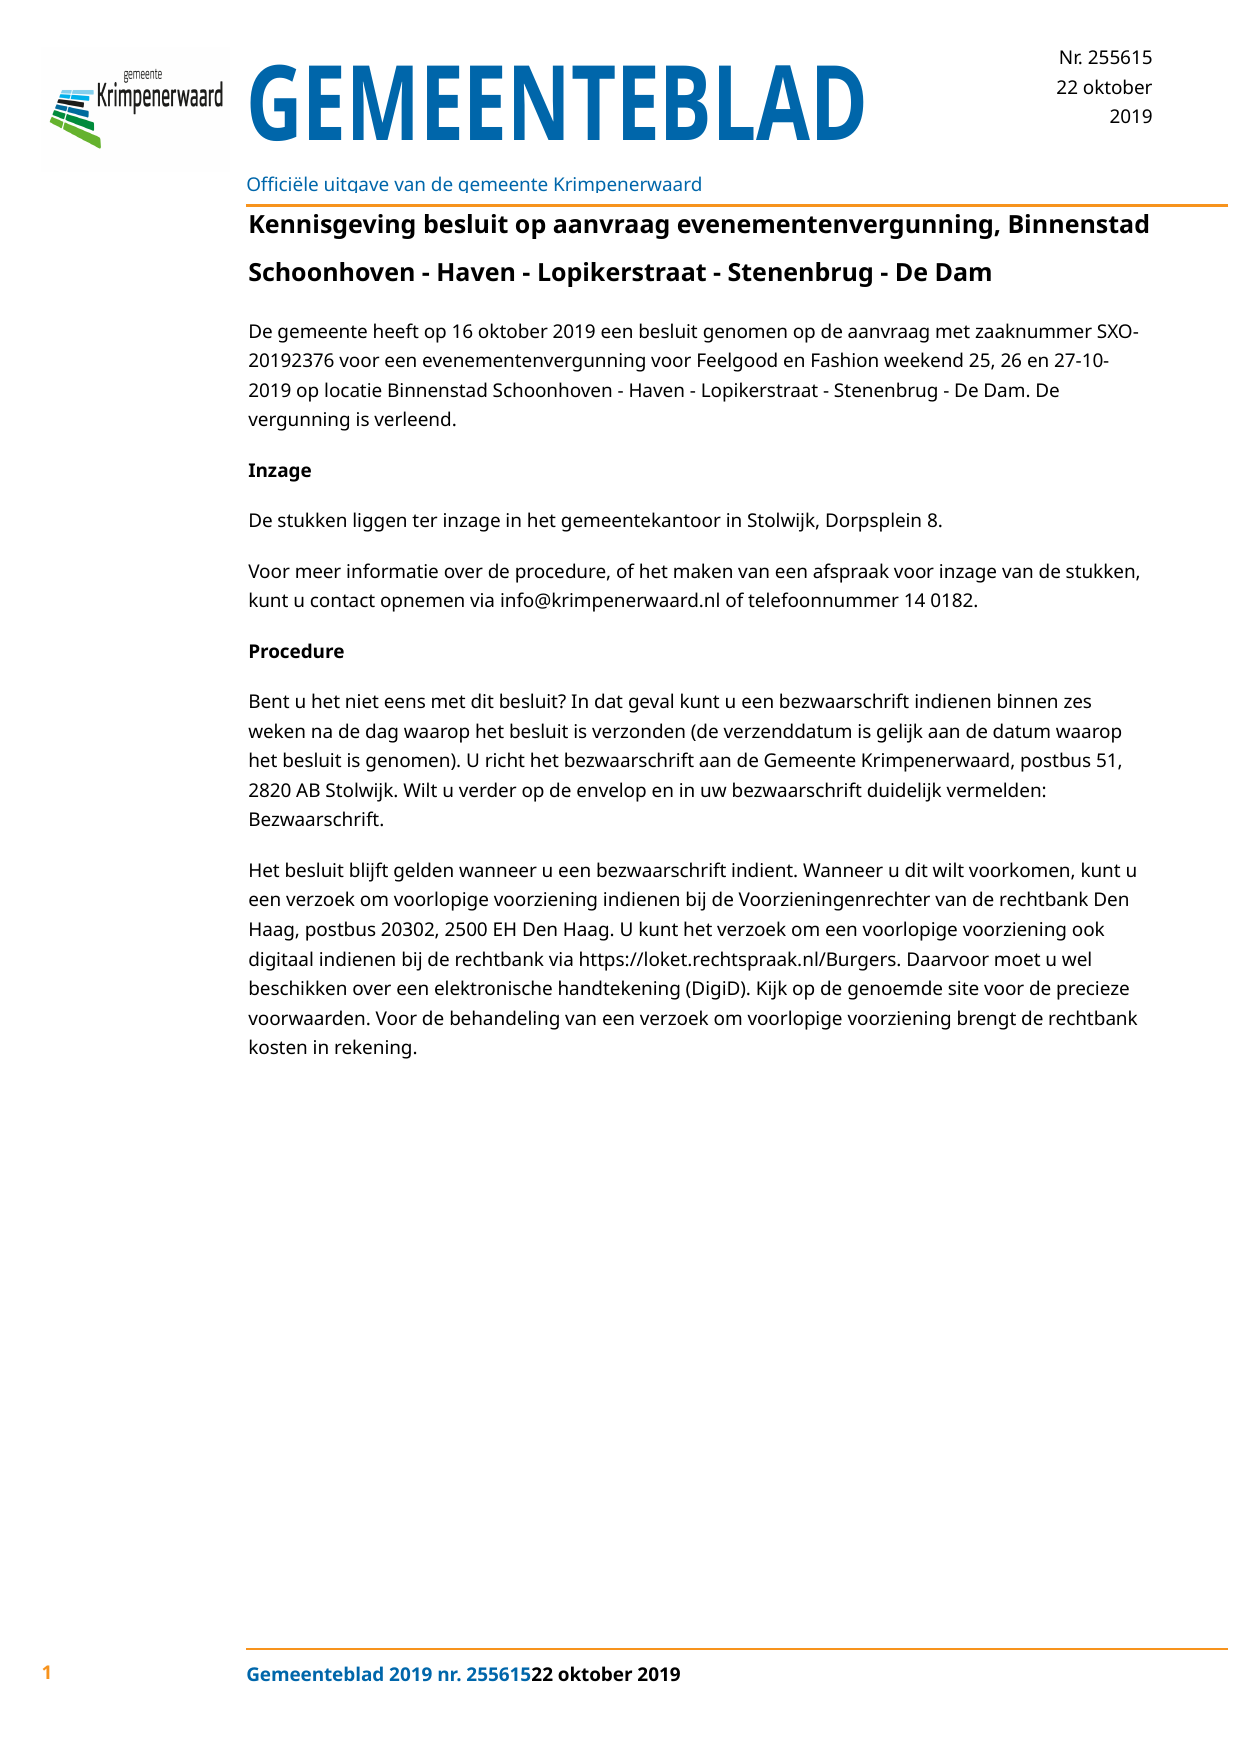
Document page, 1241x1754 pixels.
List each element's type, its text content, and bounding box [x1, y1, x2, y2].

text Procedure [248, 638, 1152, 664]
text Voor meer informatie over de procedure, of het maken van een afspraak voor inzage van de stukken, kunt u contact opnemen via info@krimpenerwaard.nl of telefoonnummer 14 0182. [248, 558, 1152, 613]
text Bent u het niet eens met dit besluit? In dat geval kunt u een bezwaarschrift indienen binnen zes weken na de dag waarop het besluit is verzonden (de verzenddatum is gelijk aan de datum waarop het besluit is genomen). U richt het bezwaarschrift aan de Gemeente Krimpenerwaard, postbus 51, 2820 AB Stolwijk. Wilt u verder op de envelop en in uw bezwaarschrift duidelijk vermelden: Bezwaarschrift. [248, 688, 1152, 832]
picture [41, 47, 231, 172]
text Inzage [248, 457, 1152, 483]
text Het besluit blijft gelden wanneer u een bezwaarschrift indient. Wanneer u dit wilt voorkomen, kunt u een verzoek om voorlopige voorziening indienen bij de Voorzieningenrechter van de rechtbank Den Haag, postbus 20302, 2500 EH Den Haag. U kunt het verzoek om een voorlopige voorziening ook digitaal indienen bij de rechtbank via https://loket.rechtspraak.nl/Burgers. Daarvoor moet u wel beschikken over een elektronische handtekening (DigiD). Kijk op de genoemde site voor de precieze voorwaarden. Voor de behandeling van een verzoek om voorlopige voorziening brengt de rechtbank kosten in rekening. [248, 857, 1152, 1060]
text Kennisgeving besluit op aanvraag evenementenvergunning, Binnenstad Schoonhoven - Haven - Lopikerstraat - Stenenbrug - De Dam [248, 207, 1152, 288]
text De stukken liggen ter inzage in het gemeentekantoor in Stolwijk, Dorpsplein 8. [248, 507, 1152, 533]
text De gemeente heeft op 16 oktober 2019 een besluit genomen op de aanvraag met zaaknummer SXO-20192376 voor een evenementenvergunning voor Feelgood en Fashion weekend 25, 26 en 27-10-2019 op locatie Binnenstad Schoonhoven - Haven - Lopikerstraat - Stenenbrug - De Dam. De vergunning is verleend. [248, 318, 1152, 432]
